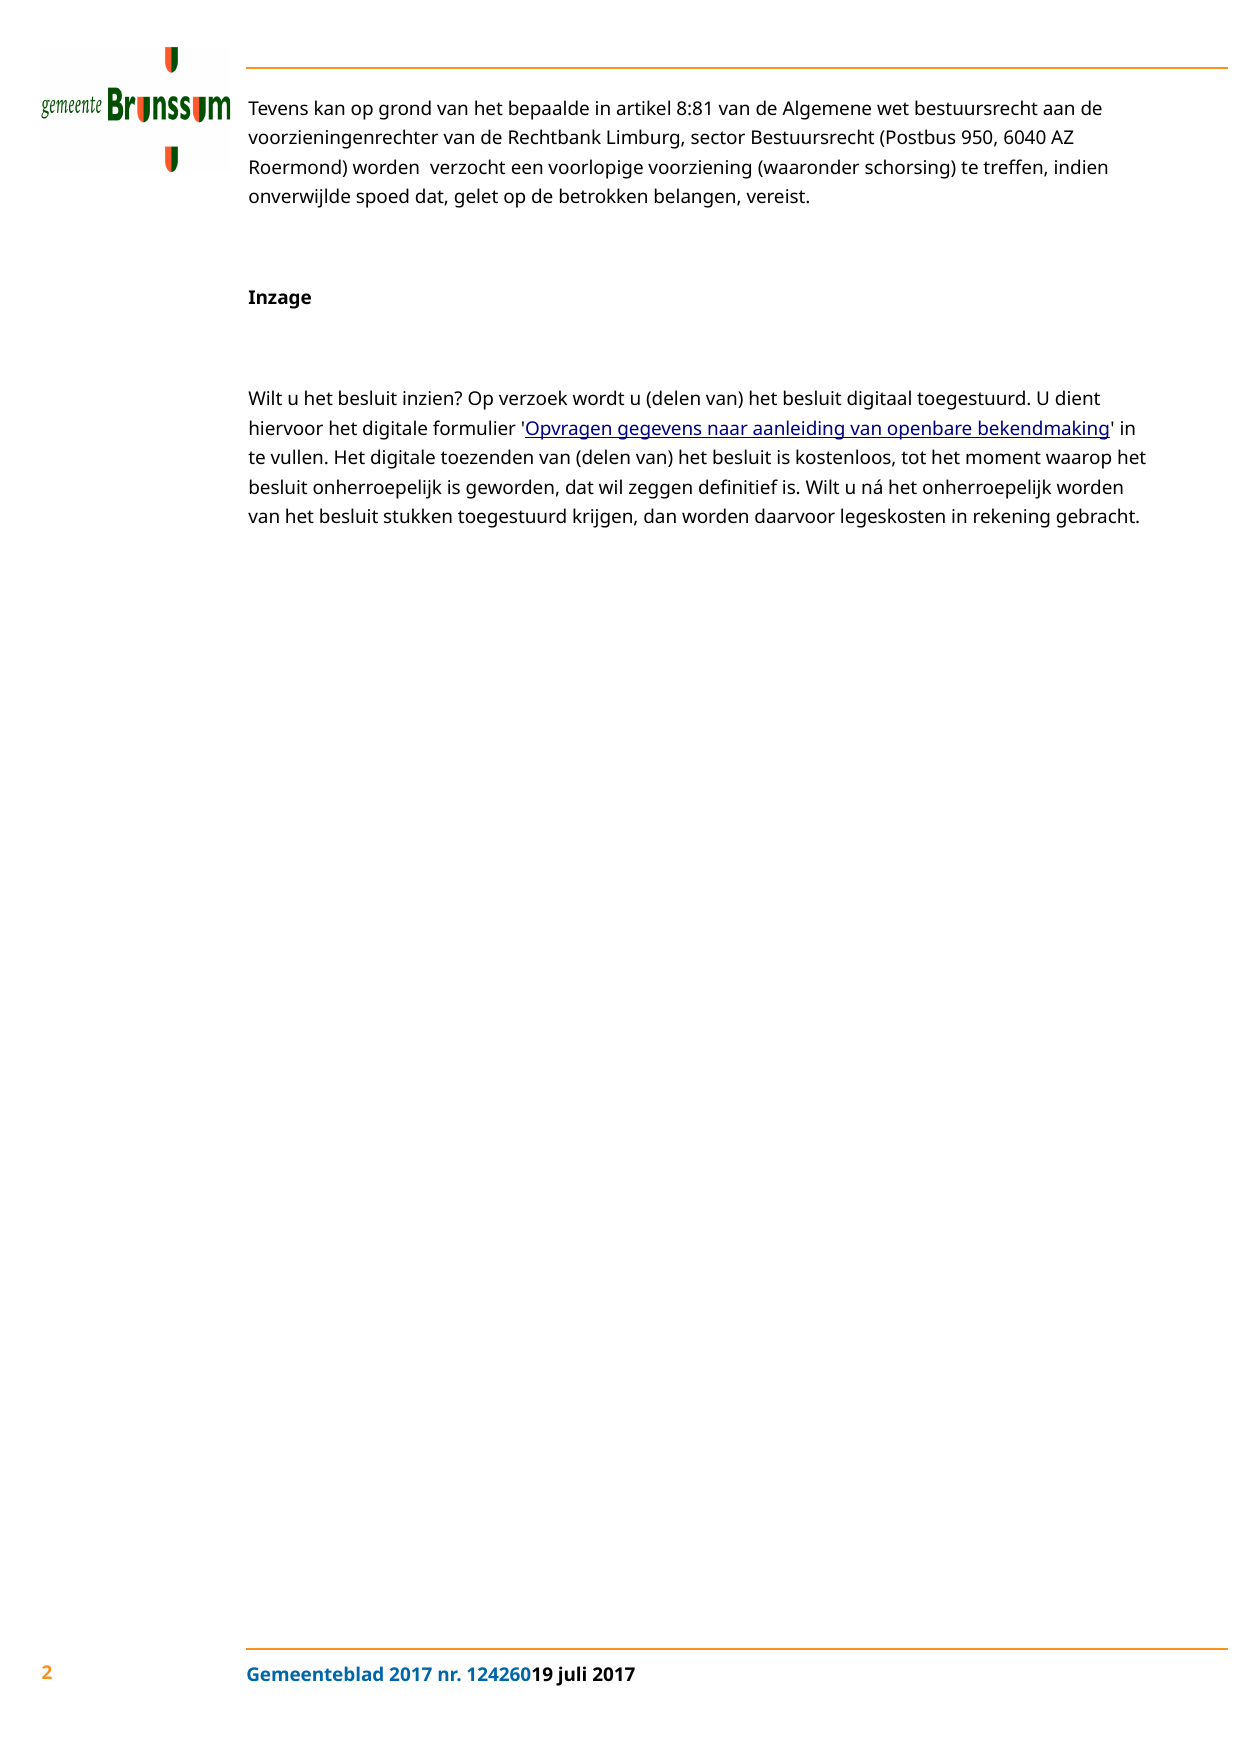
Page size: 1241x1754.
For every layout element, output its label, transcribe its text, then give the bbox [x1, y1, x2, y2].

text Tevens kan op grond van het bepaalde in artikel 8:81 van de Algemene wet bestuursrecht aan de voorzieningenrechter van de Rechtbank Limburg, sector Bestuursrecht (Postbus 950, 6040 AZ Roermond) worden verzocht een voorlopige voorziening (waaronder schorsing) te treffen, indien onverwijlde spoed dat, gelet op de betrokken belangen, vereist. [248, 95, 1152, 209]
picture [41, 47, 231, 172]
text Inzage [248, 284, 1152, 310]
text Wilt u het besluit inzien? Op verzoek wordt u (delen van) het besluit digitaal toegestuurd. U dient hiervoor het digitale formulier 'Opvragen gegevens naar aanleiding van openbare bekendmaking' in te vullen. Het digitale toezenden van (delen van) het besluit is kostenloos, tot het moment waarop het besluit onherroepelijk is geworden, dat wil zeggen definitief is. Wilt u ná het onherroepelijk worden van het besluit stukken toegestuurd krijgen, dan worden daarvoor legeskosten in rekening gebracht. [248, 385, 1152, 529]
